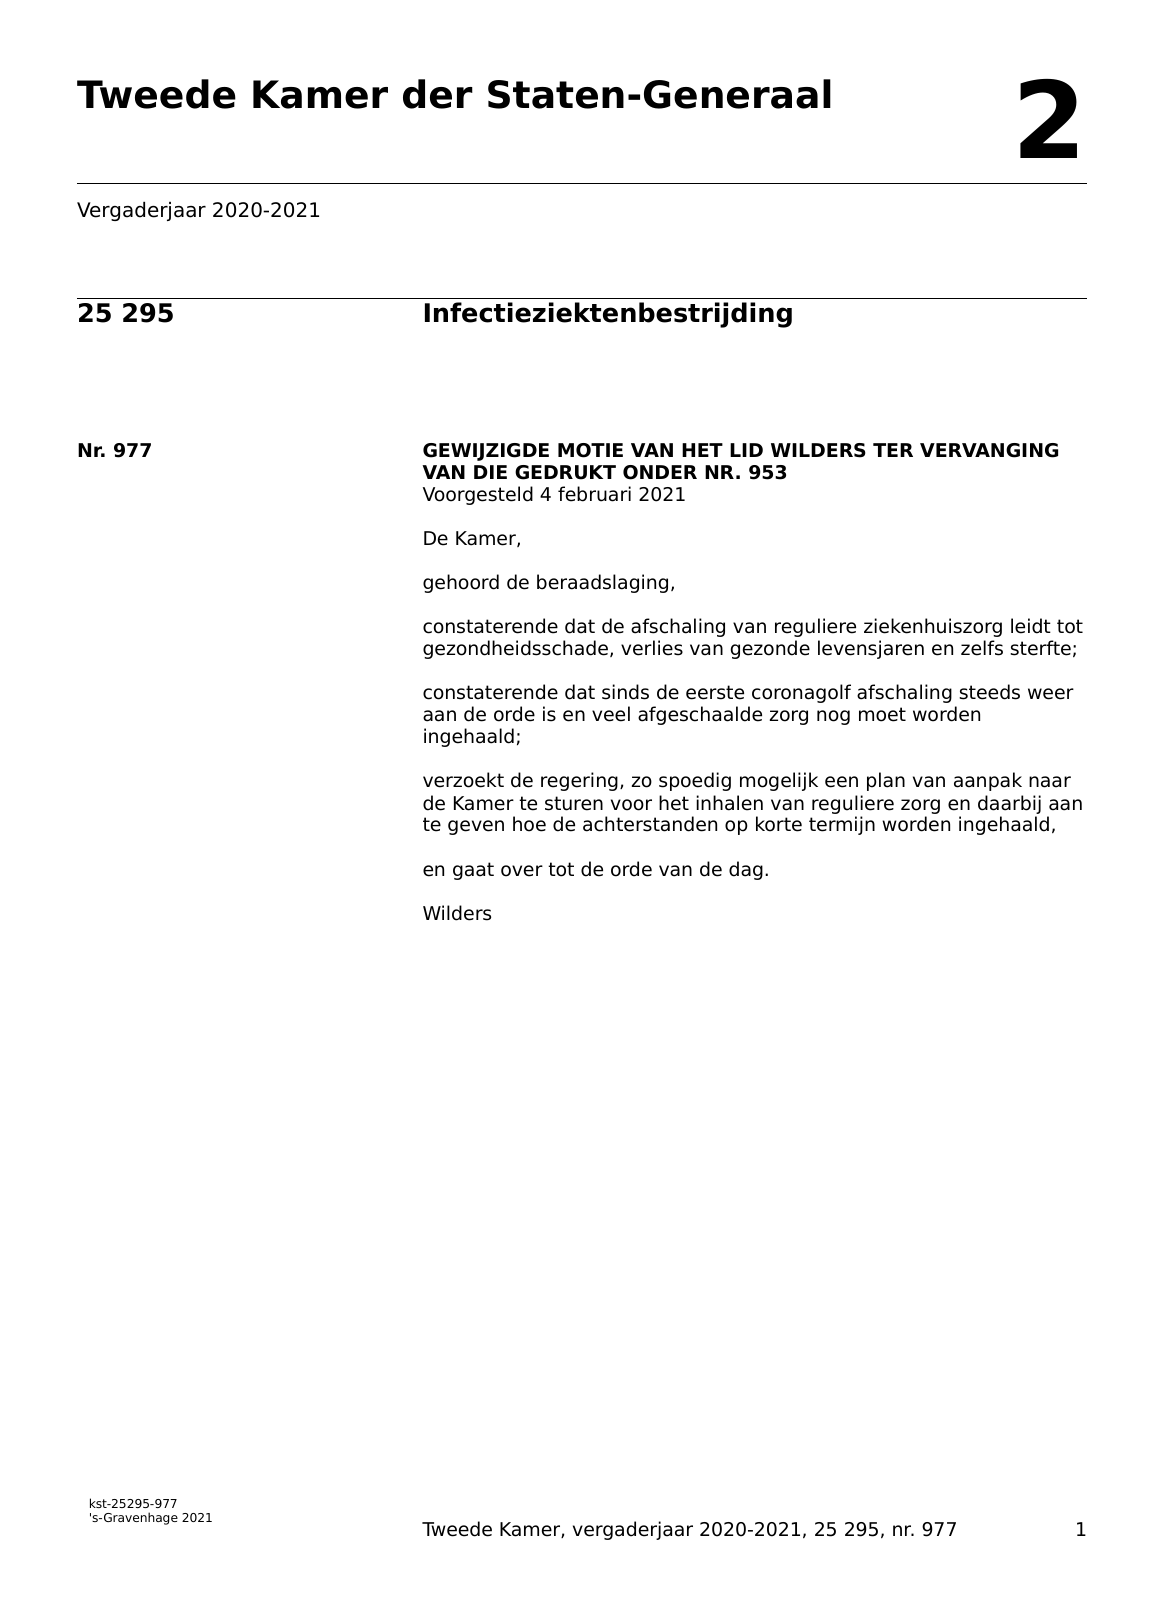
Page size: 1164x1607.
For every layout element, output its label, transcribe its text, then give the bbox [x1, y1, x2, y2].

text De Kamer, [422, 528, 1087, 550]
subtitle Nr. 977 GEWIJZIGDE MOTIE VAN HET LID WILDERS TER VERVANGING VAN DIE GEDRUKT ONDER NR. 953 [77, 440, 1087, 484]
text verzoekt de regering, zo spoedig mogelijk een plan van aanpak naar de Kamer te sturen voor het inhalen van reguliere zorg en daarbij aan te geven hoe de achterstanden op korte termijn worden ingehaald, [422, 770, 1087, 836]
text Voorgesteld 4 februari 2021 [422, 484, 1087, 506]
text gehoord de beraadslaging, [422, 572, 1087, 594]
text kst-25295-977 [88, 1497, 323, 1511]
subtitle 25 295 Infectieziektenbestrijding [77, 299, 1087, 329]
text constaterende dat de afschaling van reguliere ziekenhuiszorg leidt tot gezondheidsschade, verlies van gezonde levensjaren en zelfs sterfte; [422, 616, 1087, 660]
text constaterende dat sinds de eerste coronagolf afschaling steeds weer aan de orde is en veel afgeschaalde zorg nog moet worden ingehaald; [422, 682, 1087, 748]
table_header 2 [886, 59, 1087, 183]
table_header Tweede Kamer der Staten-Generaal [77, 59, 886, 183]
text Wilders [422, 903, 1087, 925]
table_cell Vergaderjaar 2020-2021 [77, 184, 1087, 298]
text 's-Gravenhage 2021 [88, 1511, 323, 1525]
text en gaat over tot de orde van de dag. [422, 858, 1087, 881]
